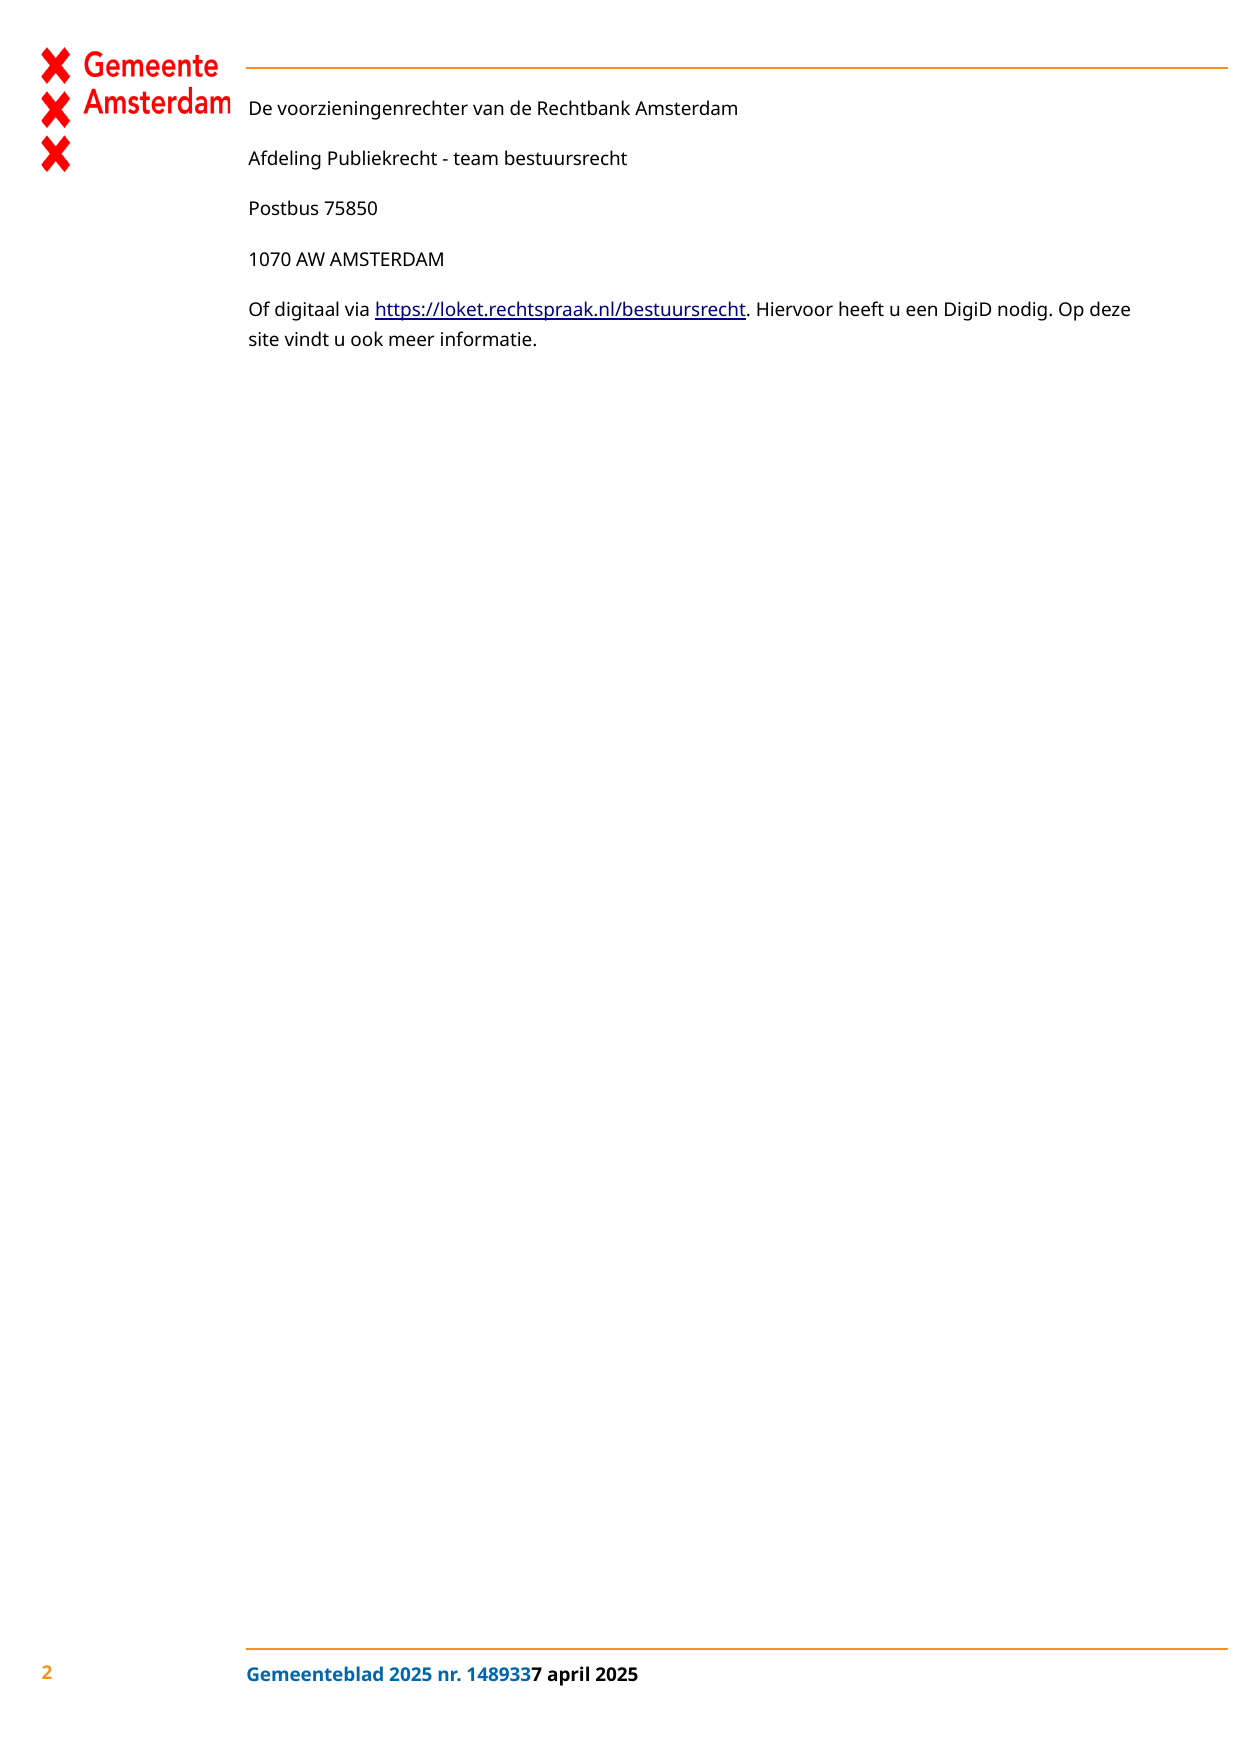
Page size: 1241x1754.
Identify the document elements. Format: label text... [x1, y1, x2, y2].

text Afdeling Publiekrecht - team bestuursrecht [248, 145, 1152, 171]
text De voorzieningenrechter van de Rechtbank Amsterdam [248, 95, 1152, 121]
picture [41, 47, 231, 172]
text 1070 AW AMSTERDAM [248, 246, 1152, 272]
text Of digitaal via https://loket.rechtspraak.nl/bestuursrecht. Hiervoor heeft u een DigiD nodig. Op deze site vindt u ook meer informatie. [248, 296, 1152, 352]
text Postbus 75850 [248, 196, 1152, 221]
